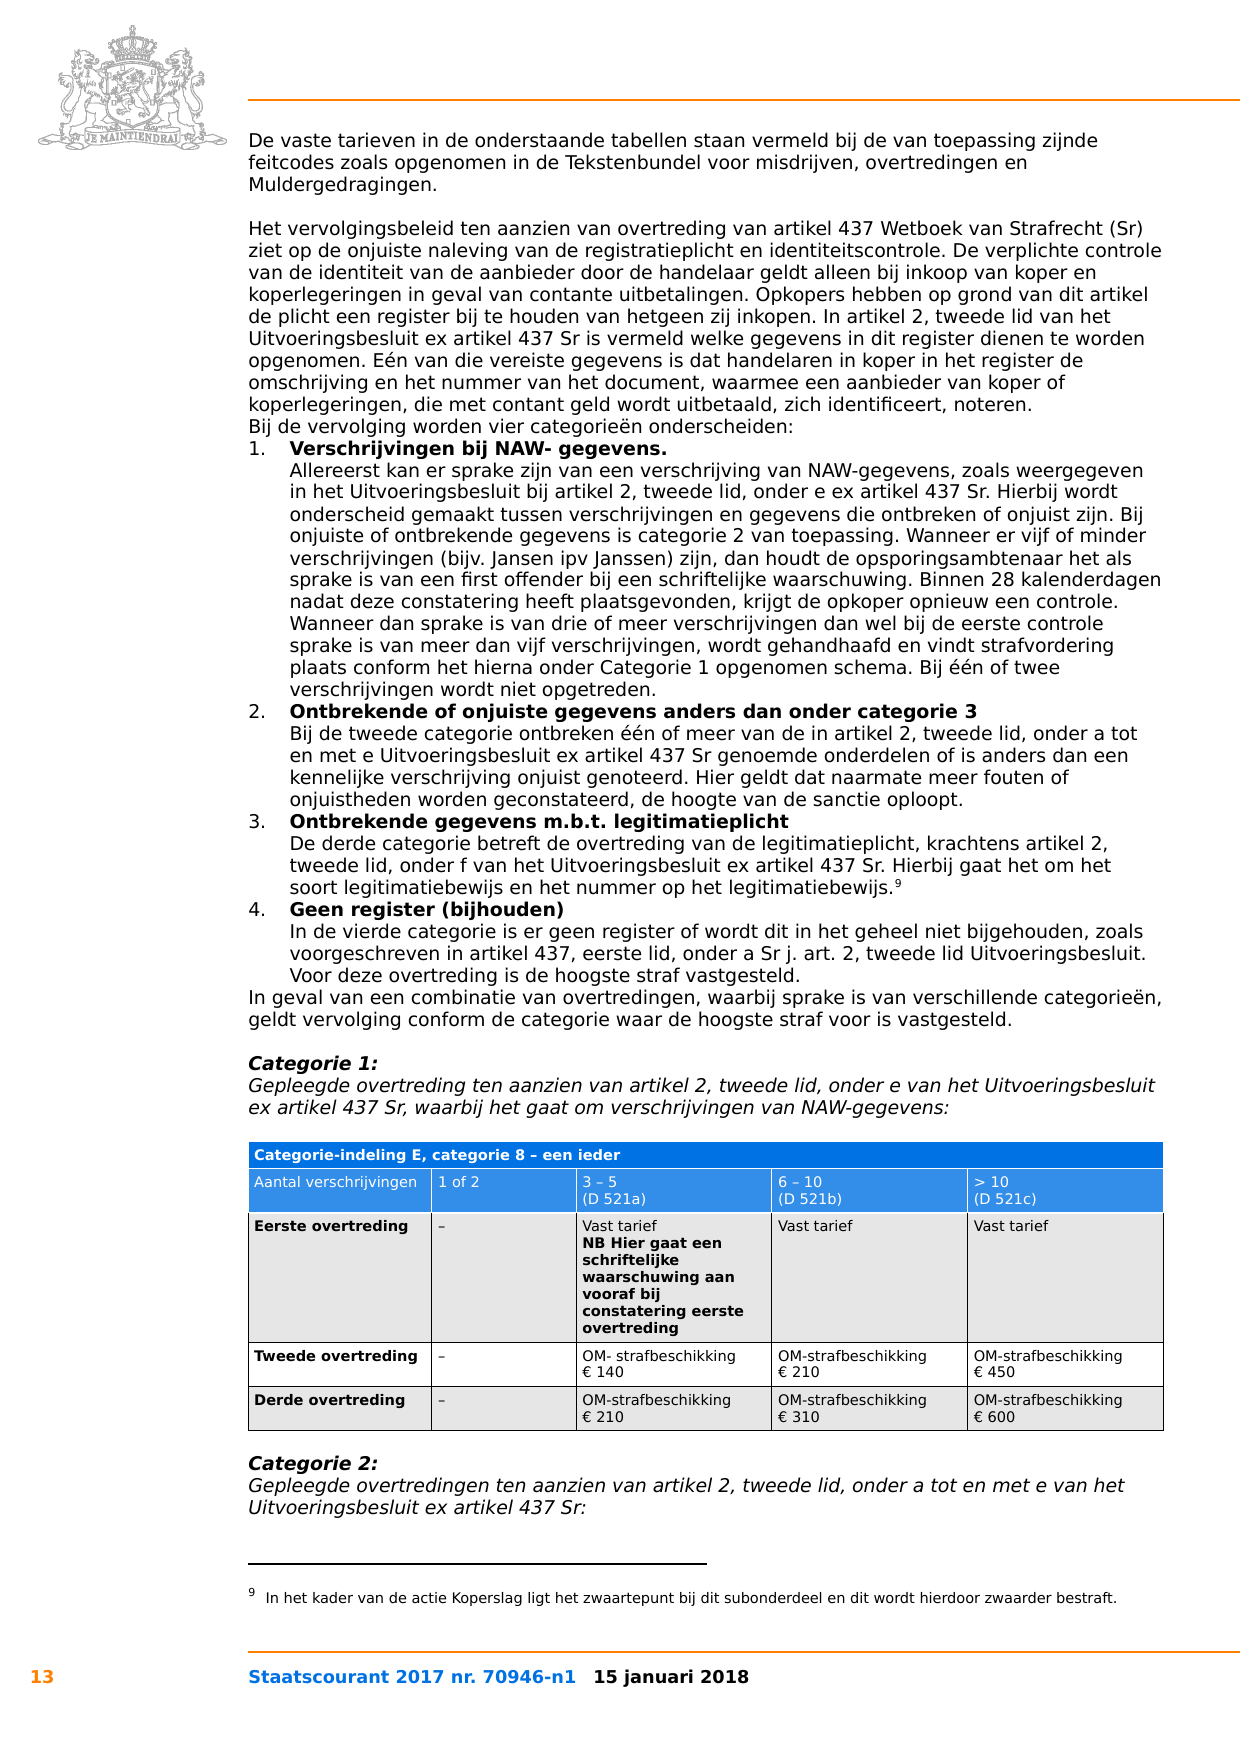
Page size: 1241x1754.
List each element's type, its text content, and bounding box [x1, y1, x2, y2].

table_cell OM- strafbeschikking € 140 [577, 1343, 771, 1386]
text 3. Ontbrekende gegevens m.b.t. legitimatieplicht [248, 811, 1163, 833]
table_cell – [432, 1387, 576, 1430]
table_cell OM-strafbeschikking € 450 [968, 1343, 1163, 1386]
text 4. Geen register (bijhouden) [248, 899, 1163, 921]
table_cell Vast tarief [772, 1214, 967, 1342]
text Allereerst kan er sprake zijn van een verschrijving van NAW-gegevens, zoals weergegeven in het Uitvoeringsbesluit bij artikel 2, tweede lid, onder e ex artikel 437 Sr. Hierbij wordt onderscheid gemaakt tussen verschrijvingen en gegevens die ontbreken of onjuist zijn. Bij onjuiste of ontbrekende gegevens is categorie 2 van toepassing. Wanneer er vijf of minder verschrijvingen (bijv. Jansen ipv Janssen) zijn, dan houdt de opsporingsambtenaar het als sprake is van een first offender bij een schriftelijke waarschuwing. Binnen 28 kalenderdagen nadat deze constatering heeft plaatsgevonden, krijgt de opkoper opnieuw een controle. Wanneer dan sprake is van drie of meer verschrijvingen dan wel bij de eerste controle sprake is van meer dan vijf verschrijvingen, wordt gehandhaafd en vindt strafvordering plaats conform het hierna onder Categorie 1 opgenomen schema. Bij één of twee verschrijvingen wordt niet opgetreden. [289, 459, 1163, 701]
table_cell 6 – 10 (D 521b) [772, 1169, 967, 1212]
table_cell Aantal verschrijvingen [249, 1169, 431, 1212]
text In geval van een combinatie van overtredingen, waarbij sprake is van verschillende categorieën, geldt vervolging conform de categorie waar de hoogste straf voor is vastgesteld. [248, 987, 1163, 1031]
text In het kader van de actie Koperslag ligt het zwaartepunt bij dit subonderdeel en dit wordt hierdoor zwaarder bestraft. [248, 1586, 1163, 1608]
text De derde categorie betreft de overtreding van de legitimatieplicht, krachtens artikel 2, tweede lid, onder f van het Uitvoeringsbesluit ex artikel 437 Sr. Hierbij gaat het om het soort legitimatiebewijs en het nummer op het legitimatiebewijs. [289, 833, 1163, 899]
text Gepleegde overtreding ten aanzien van artikel 2, tweede lid, onder e van het Uitvoeringsbesluit ex artikel 437 Sr, waarbij het gaat om verschrijvingen van NAW-gegevens: [248, 1075, 1163, 1119]
text 1. Verschrijvingen bij NAW- gegevens. [248, 437, 1163, 459]
text De vaste tarieven in de onderstaande tabellen staan vermeld bij de van toepassing zijnde feitcodes zoals opgenomen in de Tekstenbundel voor misdrijven, overtredingen en Muldergedragingen. [248, 130, 1163, 196]
text 2. Ontbrekende of onjuiste gegevens anders dan onder categorie 3 [248, 701, 1163, 723]
picture [38, 25, 227, 150]
text Categorie 1: [248, 1053, 1163, 1075]
table_cell 1 of 2 [432, 1169, 576, 1212]
text Bij de vervolging worden vier categorieën onderscheiden: [248, 416, 1163, 437]
table_cell OM-strafbeschikking € 210 [772, 1343, 967, 1386]
text Categorie 2: [248, 1453, 1163, 1475]
table_cell OM-strafbeschikking € 210 [577, 1387, 771, 1430]
table_header Categorie-indeling E, categorie 8 – een ieder [249, 1142, 1163, 1168]
table_cell OM-strafbeschikking € 600 [968, 1387, 1163, 1430]
table_cell Eerste overtreding [249, 1214, 431, 1342]
text Het vervolgingsbeleid ten aanzien van overtreding van artikel 437 Wetboek van Strafrecht (Sr) ziet op de onjuiste naleving van de registratieplicht en identiteitscontrole. De verplichte controle van de identiteit van de aanbieder door de handelaar geldt alleen bij inkoop van koper en koperlegeringen in geval van contante uitbetalingen. Opkopers hebben op grond van dit artikel de plicht een register bij te houden van hetgeen zij inkopen. In artikel 2, tweede lid van het Uitvoeringsbesluit ex artikel 437 Sr is vermeld welke gegevens in dit register dienen te worden opgenomen. Eén van die vereiste gegevens is dat handelaren in koper in het register de omschrijving en het nummer van het document, waarmee een aanbieder van koper of koperlegeringen, die met contant geld wordt uitbetaald, zich identificeert, noteren. [248, 218, 1163, 416]
table_cell Vast tarief [968, 1214, 1163, 1342]
text Bij de tweede categorie ontbreken één of meer van de in artikel 2, tweede lid, onder a tot en met e Uitvoeringsbesluit ex artikel 437 Sr genoemde onderdelen of is anders dan een kennelijke verschrijving onjuist genoteerd. Hier geldt dat naarmate meer fouten of onjuistheden worden geconstateerd, de hoogte van de sanctie oploopt. [289, 723, 1163, 811]
table_cell Tweede overtreding [249, 1343, 431, 1386]
table_cell 3 – 5 (D 521a) [577, 1169, 771, 1212]
table_cell – [432, 1214, 576, 1342]
table_cell Derde overtreding [249, 1387, 431, 1430]
table_cell Vast tarief NB Hier gaat een schriftelijke waarschuwing aan vooraf bij constatering eerste overtreding [577, 1214, 771, 1342]
table_cell – [432, 1343, 576, 1386]
table_cell OM-strafbeschikking € 310 [772, 1387, 967, 1430]
table_cell > 10 (D 521c) [968, 1169, 1163, 1212]
text In de vierde categorie is er geen register of wordt dit in het geheel niet bijgehouden, zoals voorgeschreven in artikel 437, eerste lid, onder a Sr j. art. 2, tweede lid Uitvoeringsbesluit. Voor deze overtreding is de hoogste straf vastgesteld. [289, 921, 1163, 987]
text Gepleegde overtredingen ten aanzien van artikel 2, tweede lid, onder a tot en met e van het Uitvoeringsbesluit ex artikel 437 Sr: [248, 1475, 1163, 1519]
